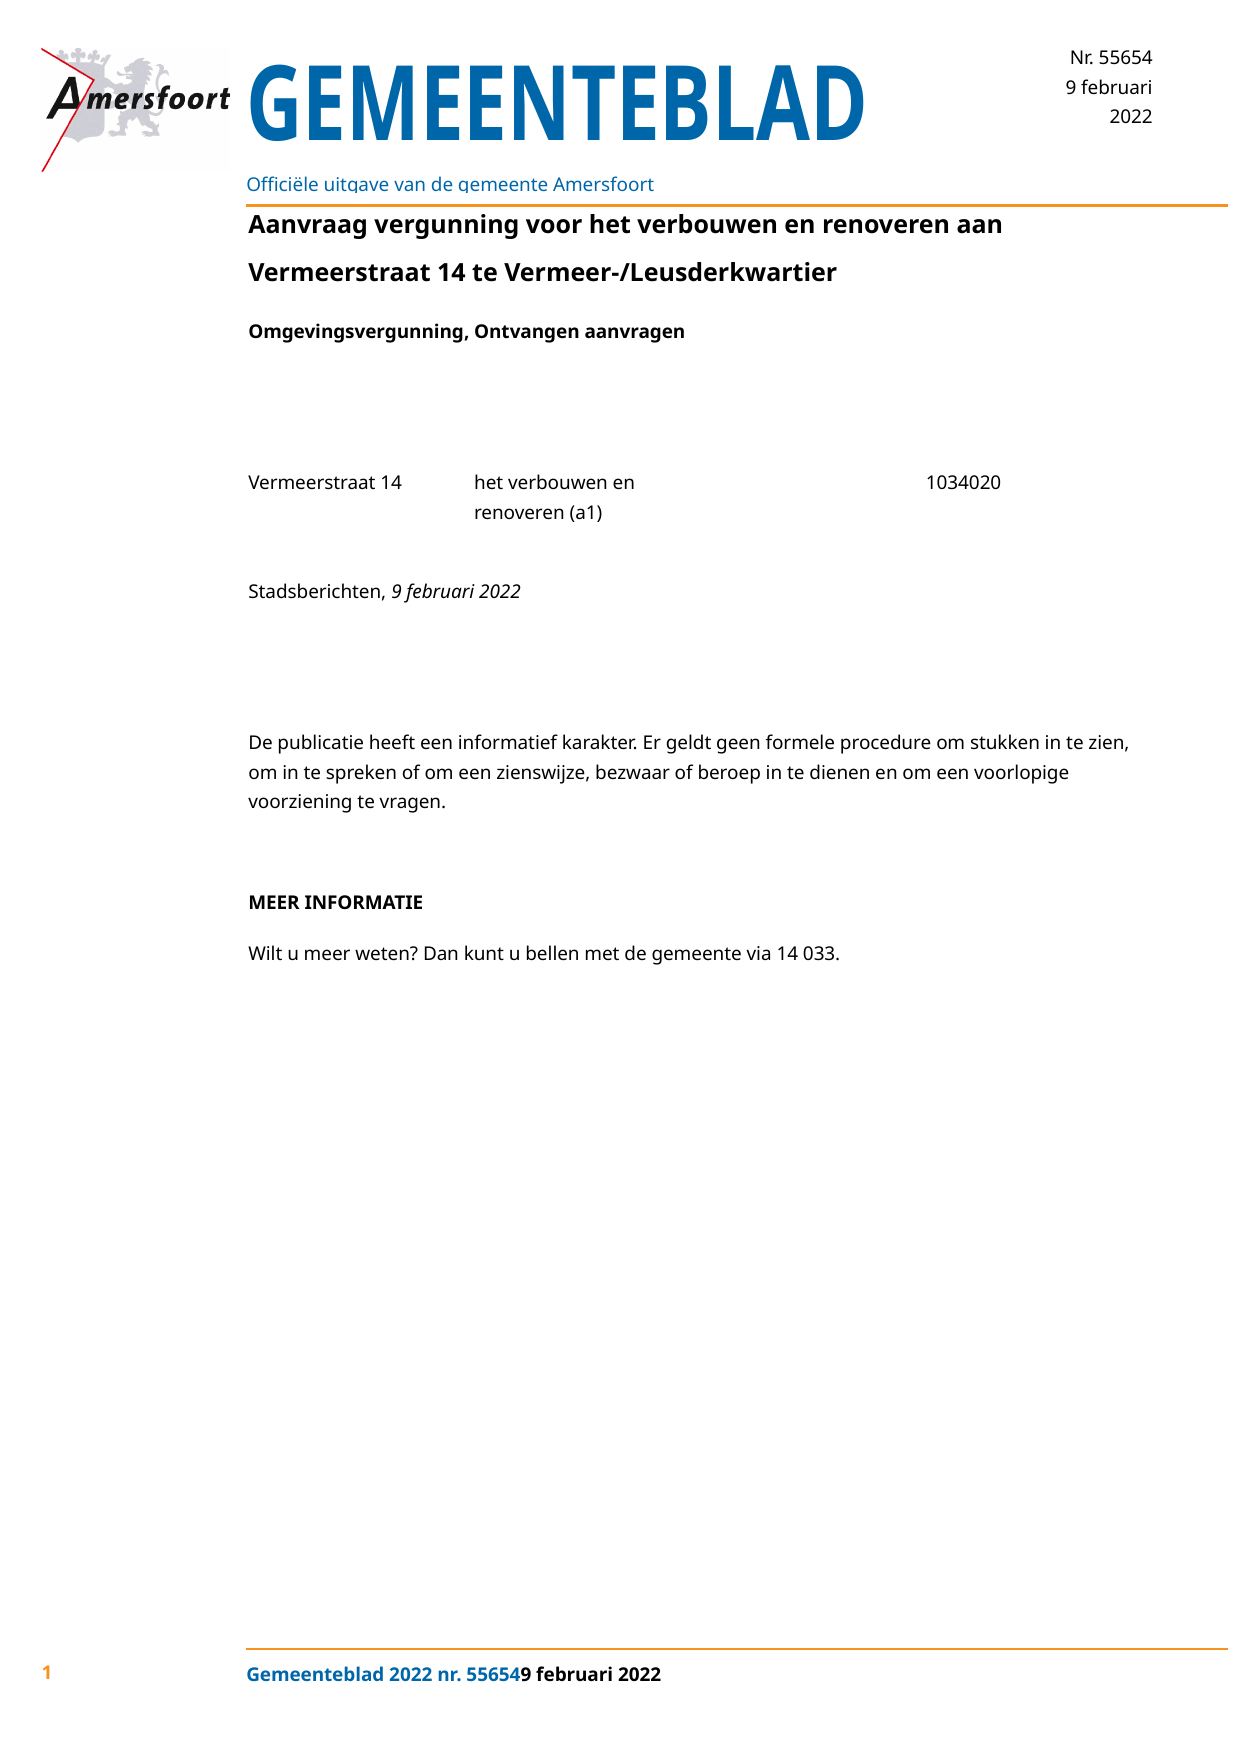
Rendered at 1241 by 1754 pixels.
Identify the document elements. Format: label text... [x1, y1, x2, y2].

picture [41, 47, 231, 172]
text MEER INFORMATIE [248, 889, 1152, 915]
table_header 1034020 [926, 469, 1152, 524]
text Wilt u meer weten? Dan kunt u bellen met de gemeente via 14 033. [248, 940, 1152, 966]
text Omgevingsvergunning, Ontvangen aanvragen [248, 318, 1152, 344]
table_header Vermeerstraat 14 [248, 469, 474, 524]
text De publicatie heeft een informatief karakter. Er geldt geen formele procedure om stukken in te zien, om in te spreken of om een zienswijze, bezwaar of beroep in te dienen en om een voorlopige voorziening te vragen. [248, 729, 1152, 814]
text Aanvraag vergunning voor het verbouwen en renoveren aan Vermeerstraat 14 te Vermeer-/Leusderkwartier [248, 207, 1152, 288]
text Stadsberichten, 9 februari 2022 [248, 578, 1152, 604]
table_header het verbouwen en renoveren (a1) [474, 469, 700, 524]
table_header [700, 469, 926, 524]
